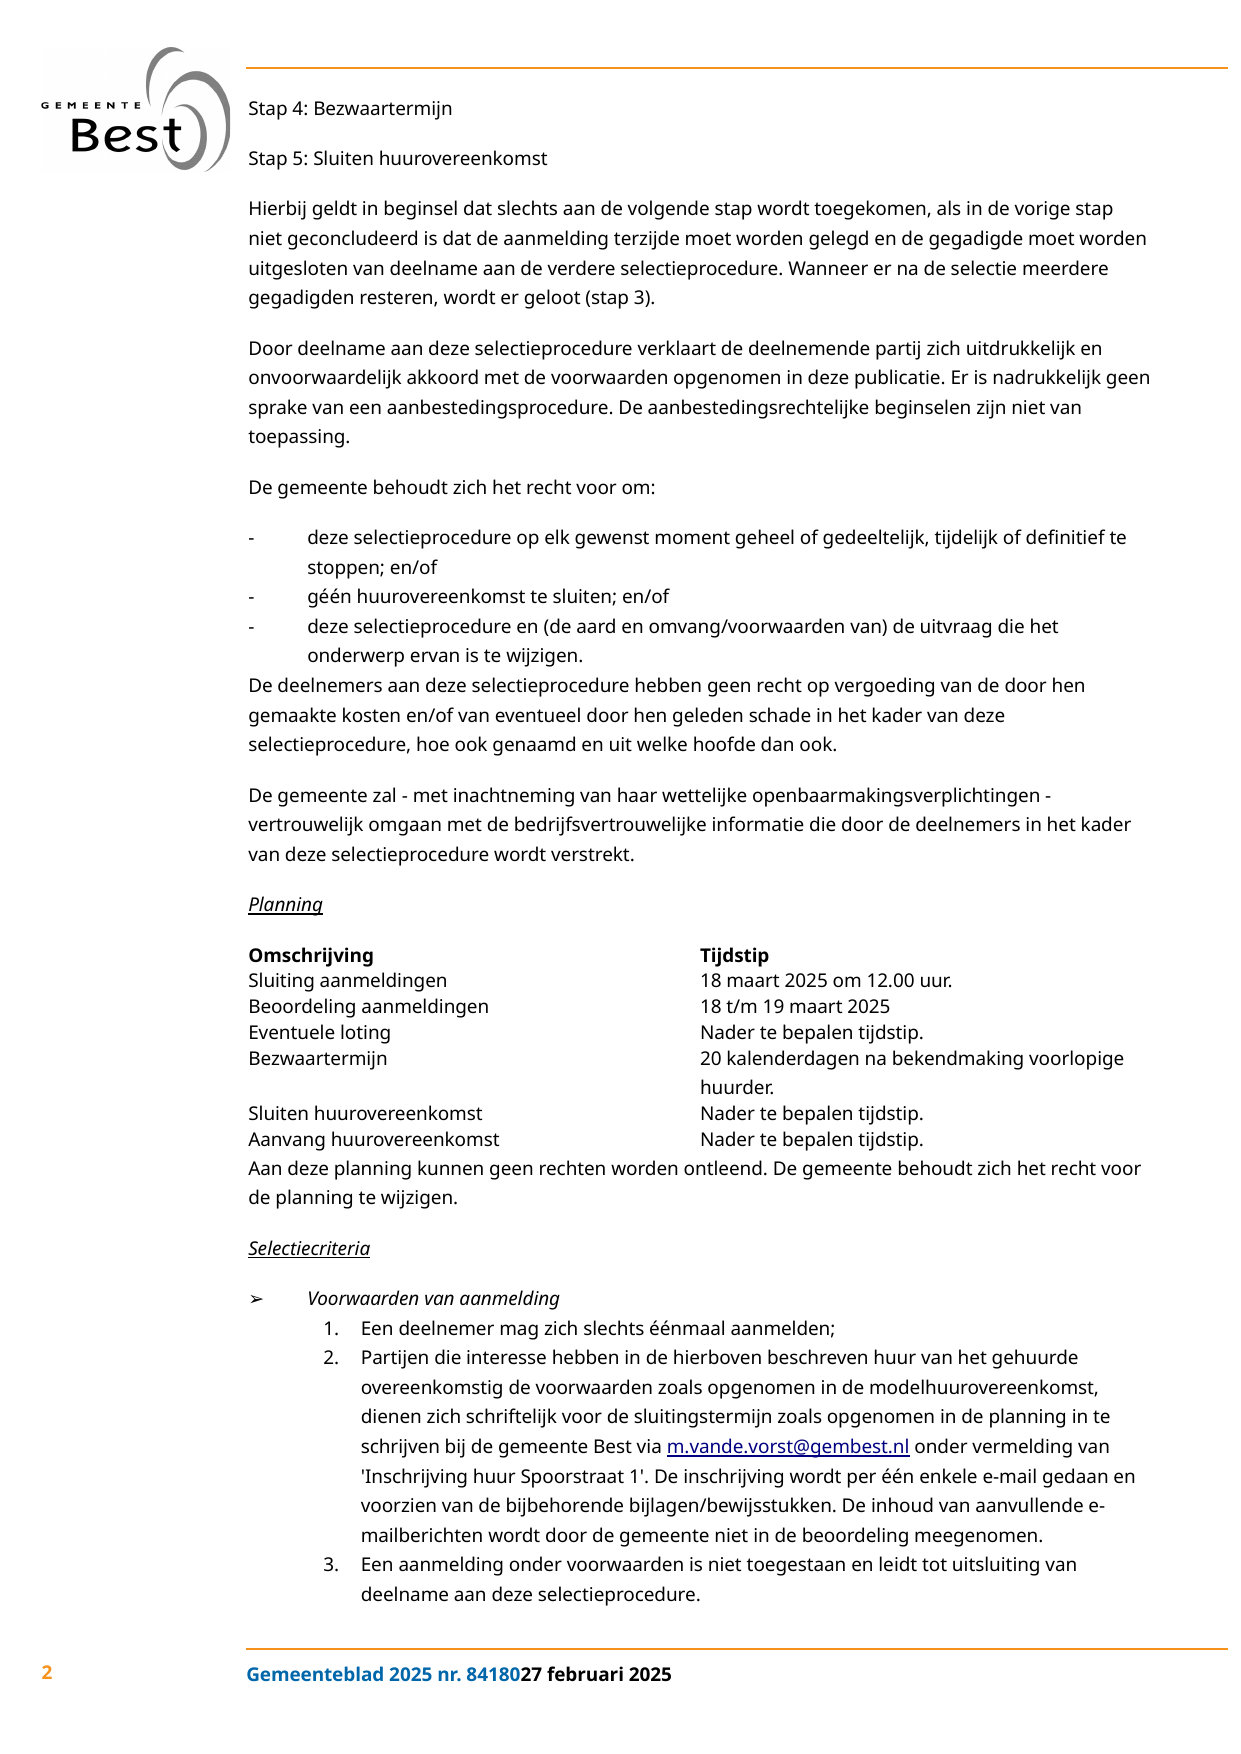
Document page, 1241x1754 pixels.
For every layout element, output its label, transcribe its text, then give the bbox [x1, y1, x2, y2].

table_header Omschrijving [248, 942, 700, 968]
table_cell Nader te bepalen tijdstip. [700, 1100, 1152, 1126]
text De gemeente zal - met inachtneming van haar wettelijke openbaarmakingsverplichtingen - vertrouwelijk omgaan met de bedrijfsvertrouwelijke informatie die door de deelnemers in het kader van deze selectieprocedure wordt verstrekt. [248, 782, 1152, 867]
list Een deelnemer mag zich slechts éénmaal aanmelden; [323, 1315, 1152, 1341]
list Een aanmelding onder voorwaarden is niet toegestaan en leidt tot uitsluiting van deelname aan deze selectieprocedure. [323, 1552, 1152, 1607]
table_cell 18 maart 2025 om 12.00 uur. [700, 968, 1152, 993]
list deze selectieprocedure op elk gewenst moment geheel of gedeeltelijk, tijdelijk of definitief te stoppen; en/of [248, 524, 1152, 580]
table_cell 18 t/m 19 maart 2025 [700, 994, 1152, 1019]
table_cell Aanvang huurovereenkomst [248, 1126, 700, 1152]
list géén huurovereenkomst te sluiten; en/of [248, 583, 1152, 609]
text Stap 4: Bezwaartermijn [248, 95, 1152, 121]
text Planning [248, 891, 1152, 917]
table_cell Sluiten huurovereenkomst [248, 1100, 700, 1126]
text De gemeente behoudt zich het recht voor om: [248, 474, 1152, 500]
list Voorwaarden van aanmelding [248, 1285, 1152, 1311]
text Door deelname aan deze selectieprocedure verklaart de deelnemende partij zich uitdrukkelijk en onvoorwaardelijk akkoord met de voorwaarden opgenomen in deze publicatie. Er is nadrukkelijk geen sprake van een aanbestedingsprocedure. De aanbestedingsrechtelijke beginselen zijn niet van toepassing. [248, 335, 1152, 449]
table_cell Eventuele loting [248, 1019, 700, 1045]
text Stap 5: Sluiten huurovereenkomst [248, 145, 1152, 171]
table_cell Nader te bepalen tijdstip. [700, 1019, 1152, 1045]
text Hierbij geldt in beginsel dat slechts aan de volgende stap wordt toegekomen, als in de vorige stap niet geconcludeerd is dat de aanmelding terzijde moet worden gelegd en de gegadigde moet worden uitgesloten van deelname aan de verdere selectieprocedure. Wanneer er na de selectie meerdere gegadigden resteren, wordt er geloot (stap 3). [248, 196, 1152, 310]
text De deelnemers aan deze selectieprocedure hebben geen recht op vergoeding van de door hen gemaakte kosten en/of van eventueel door hen geleden schade in het kader van deze selectieprocedure, hoe ook genaamd en uit welke hoofde dan ook. [248, 672, 1152, 757]
list Partijen die interesse hebben in de hierboven beschreven huur van het gehuurde overeenkomstig de voorwaarden zoals opgenomen in de modelhuurovereenkomst, dienen zich schriftelijk voor de sluitingstermijn zoals opgenomen in de planning in te schrijven bij de gemeente Best via m.vande.vorst@gembest.nl onder vermelding van 'Inschrijving huur Spoorstraat 1'. De inschrijving wordt per één enkele e-mail gedaan en voorzien van de bijbehorende bijlagen/bewijsstukken. De inhoud van aanvullende e-mailberichten wordt door de gemeente niet in de beoordeling meegenomen. [323, 1344, 1152, 1548]
list deze selectieprocedure en (de aard en omvang/voorwaarden van) de uitvraag die het onderwerp ervan is te wijzigen. [248, 613, 1152, 668]
table_cell Nader te bepalen tijdstip. [700, 1126, 1152, 1152]
table_cell Sluiting aanmeldingen [248, 968, 700, 993]
picture [41, 47, 231, 172]
table_header Tijdstip [700, 942, 1152, 968]
table_cell Beoordeling aanmeldingen [248, 994, 700, 1019]
text Selectiecriteria [248, 1235, 1152, 1261]
table_cell Bezwaartermijn [248, 1045, 700, 1100]
table_cell 20 kalenderdagen na bekendmaking voorlopige huurder. [700, 1045, 1152, 1100]
text Aan deze planning kunnen geen rechten worden ontleend. De gemeente behoudt zich het recht voor de planning te wijzigen. [248, 1155, 1152, 1210]
